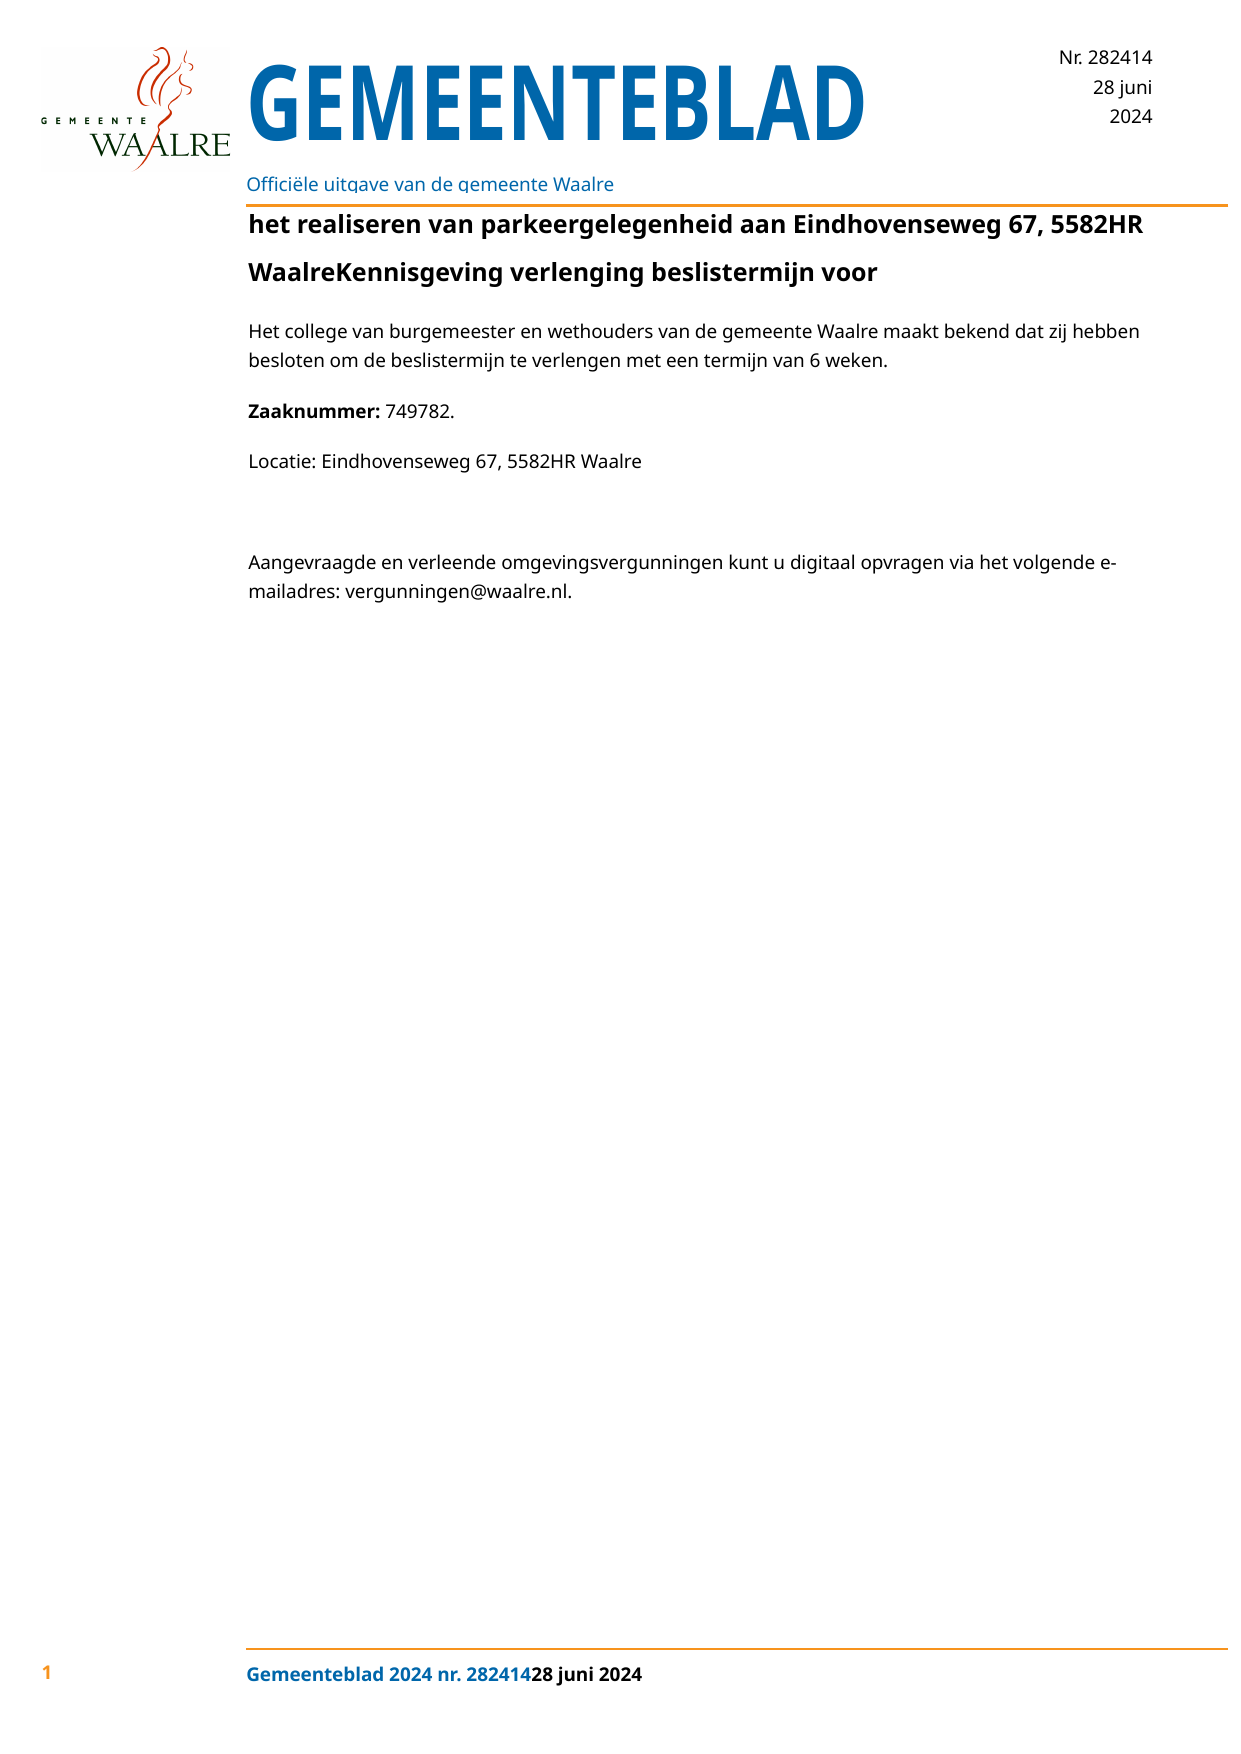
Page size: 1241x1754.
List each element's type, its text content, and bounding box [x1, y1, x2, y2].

text Aangevraagde en verleende omgevingsvergunningen kunt u digitaal opvragen via het volgende e-mailadres: vergunningen@waalre.nl. [248, 549, 1152, 604]
text het realiseren van parkeergelegenheid aan Eindhovenseweg 67, 5582HR WaalreKennisgeving verlenging beslistermijn voor [248, 207, 1152, 288]
text Het college van burgemeester en wethouders van de gemeente Waalre maakt bekend dat zij hebben besloten om de beslistermijn te verlengen met een termijn van 6 weken. [248, 318, 1152, 373]
text Zaaknummer: 749782. [248, 398, 1152, 424]
text Locatie: Eindhovenseweg 67, 5582HR Waalre [248, 448, 1152, 474]
picture [41, 47, 231, 172]
